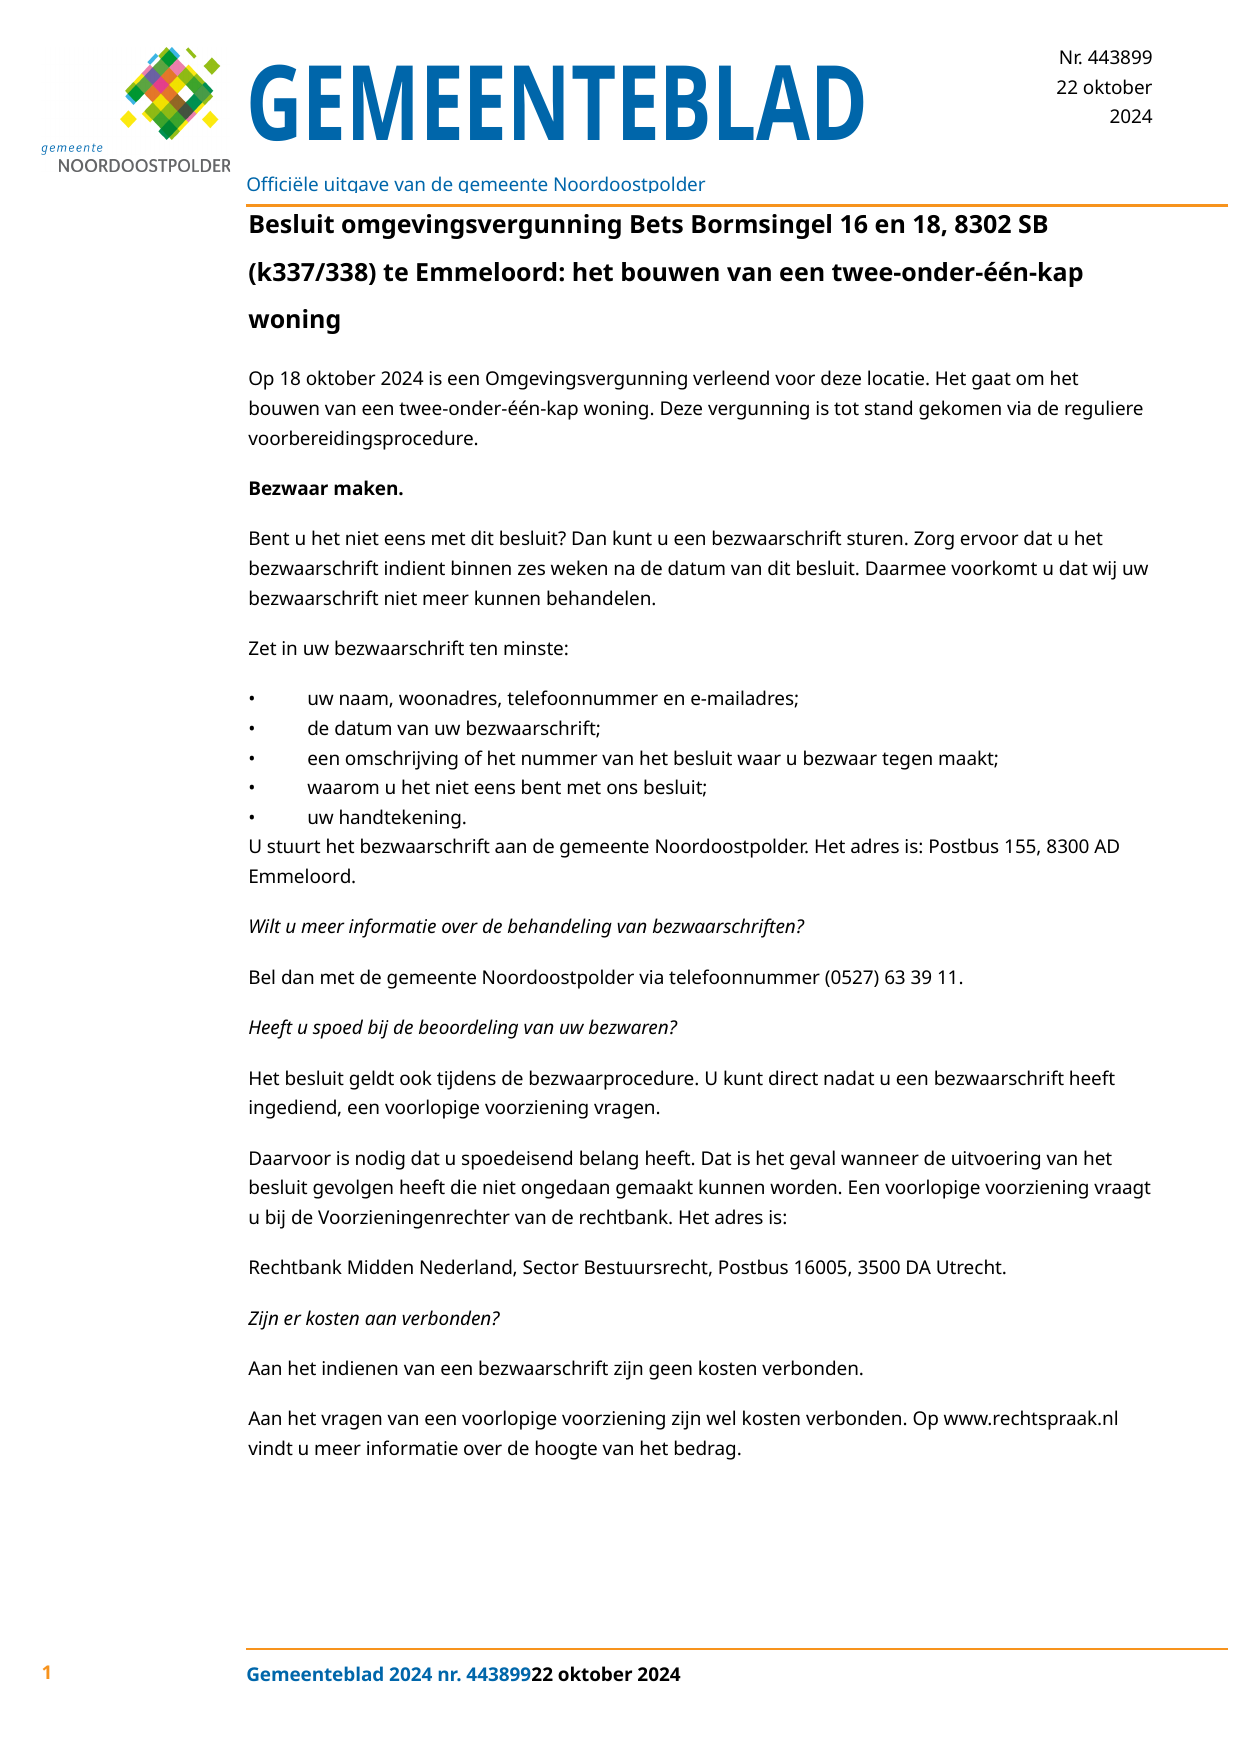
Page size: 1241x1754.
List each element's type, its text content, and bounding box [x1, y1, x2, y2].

text Rechtbank Midden Nederland, Sector Bestuursrecht, Postbus 16005, 3500 DA Utrecht. [248, 1254, 1152, 1280]
list uw handtekening. [248, 804, 1152, 829]
text Aan het vragen van een voorlopige voorziening zijn wel kosten verbonden. Op www.rechtspraak.nl vindt u meer informatie over de hoogte van het bedrag. [248, 1406, 1152, 1461]
list de datum van uw bezwaarschrift; [248, 715, 1152, 741]
text Besluit omgevingsvergunning Bets Bormsingel 16 en 18, 8302 SB (k337/338) te Emmeloord: het bouwen van een twee-onder-één-kap woning [248, 207, 1152, 336]
text Zijn er kosten aan verbonden? [248, 1305, 1152, 1330]
text Heeft u spoed bij de beoordeling van uw bezwaren? [248, 1014, 1152, 1040]
text Aan het indienen van een bezwaarschrift zijn geen kosten verbonden. [248, 1355, 1152, 1381]
text Het besluit geldt ook tijdens de bezwaarprocedure. U kunt direct nadat u een bezwaarschrift heeft ingediend, een voorlopige voorziening vragen. [248, 1065, 1152, 1120]
list uw naam, woonadres, telefoonnummer en e-mailadres; [248, 686, 1152, 711]
text Wilt u meer informatie over de behandeling van bezwaarschriften? [248, 913, 1152, 939]
text Bel dan met de gemeente Noordoostpolder via telefoonnummer (0527) 63 39 11. [248, 964, 1152, 989]
text U stuurt het bezwaarschrift aan de gemeente Noordoostpolder. Het adres is: Postbus 155, 8300 AD Emmeloord. [248, 833, 1152, 889]
text Op 18 oktober 2024 is een Omgevingsvergunning verleend voor deze locatie. Het gaat om het bouwen van een twee-onder-één-kap woning. Deze vergunning is tot stand gekomen via de reguliere voorbereidingsprocedure. [248, 366, 1152, 450]
list een omschrijving of het nummer van het besluit waar u bezwaar tegen maakt; [248, 745, 1152, 770]
text Zet in uw bezwaarschrift ten minste: [248, 635, 1152, 661]
text Bent u het niet eens met dit besluit? Dan kunt u een bezwaarschrift sturen. Zorg ervoor dat u het bezwaarschrift indient binnen zes weken na de datum van dit besluit. Daarmee voorkomt u dat wij uw bezwaarschrift niet meer kunnen behandelen. [248, 526, 1152, 610]
picture [41, 47, 231, 172]
text Bezwaar maken. [248, 475, 1152, 501]
list waarom u het niet eens bent met ons besluit; [248, 774, 1152, 800]
text Daarvoor is nodig dat u spoedeisend belang heeft. Dat is het geval wanneer de uitvoering van het besluit gevolgen heeft die niet ongedaan gemaakt kunnen worden. Een voorlopige voorziening vraagt u bij de Voorzieningenrechter van de rechtbank. Het adres is: [248, 1145, 1152, 1229]
